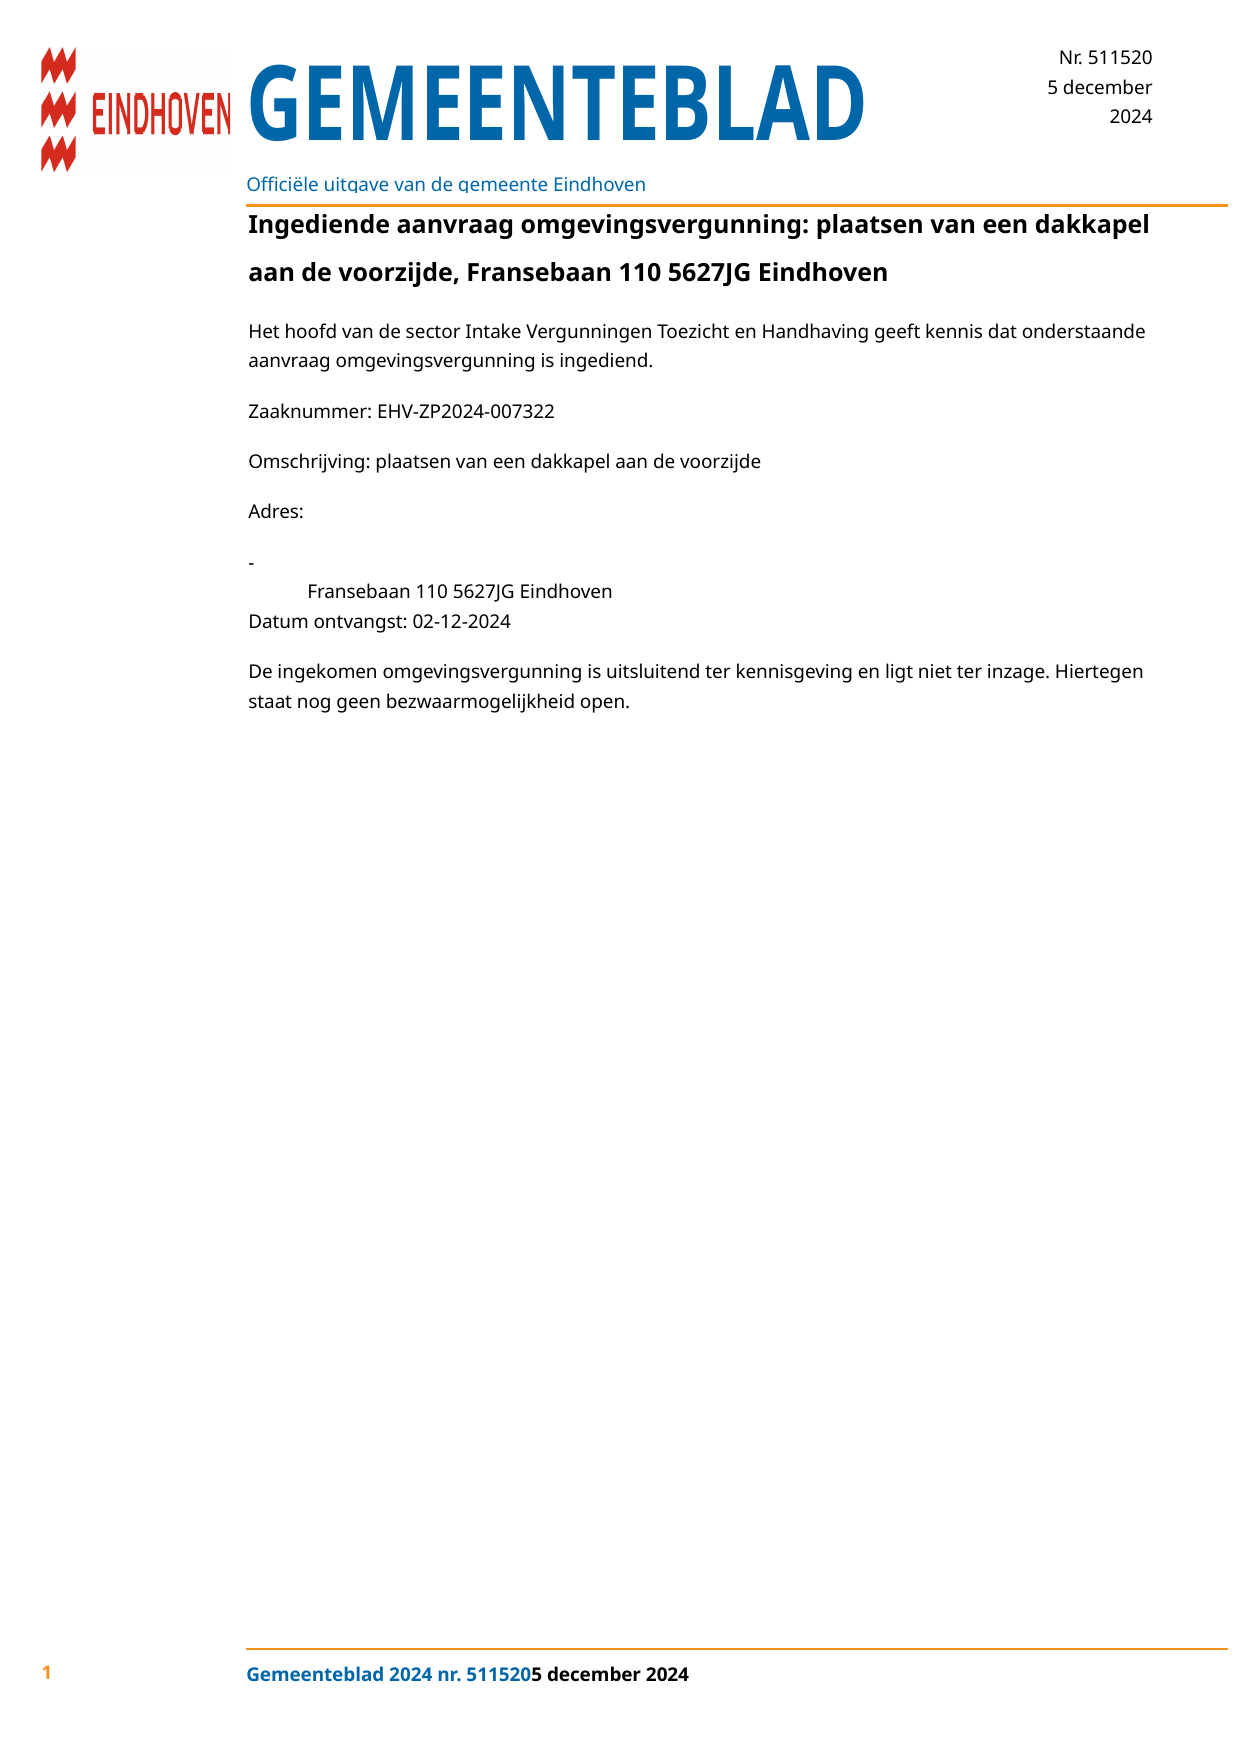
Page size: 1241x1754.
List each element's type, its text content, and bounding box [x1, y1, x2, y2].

text Adres: [248, 499, 1152, 524]
text Zaaknummer: EHV-ZP2024-007322 [248, 398, 1152, 424]
text Omschrijving: plaatsen van een dakkapel aan de voorzijde [248, 448, 1152, 474]
picture [41, 47, 231, 172]
text Ingediende aanvraag omgevingsvergunning: plaatsen van een dakkapel aan de voorzijde, Fransebaan 110 5627JG Eindhoven [248, 207, 1152, 288]
text Het hoofd van de sector Intake Vergunningen Toezicht en Handhaving geeft kennis dat onderstaande aanvraag omgevingsvergunning is ingediend. [248, 318, 1152, 373]
text Datum ontvangst: 02-12-2024 [248, 608, 1152, 634]
text De ingekomen omgevingsvergunning is uitsluitend ter kennisgeving en ligt niet ter inzage. Hiertegen staat nog geen bezwaarmogelijkheid open. [248, 659, 1152, 714]
list Fransebaan 110 5627JG Eindhoven [248, 579, 1152, 604]
